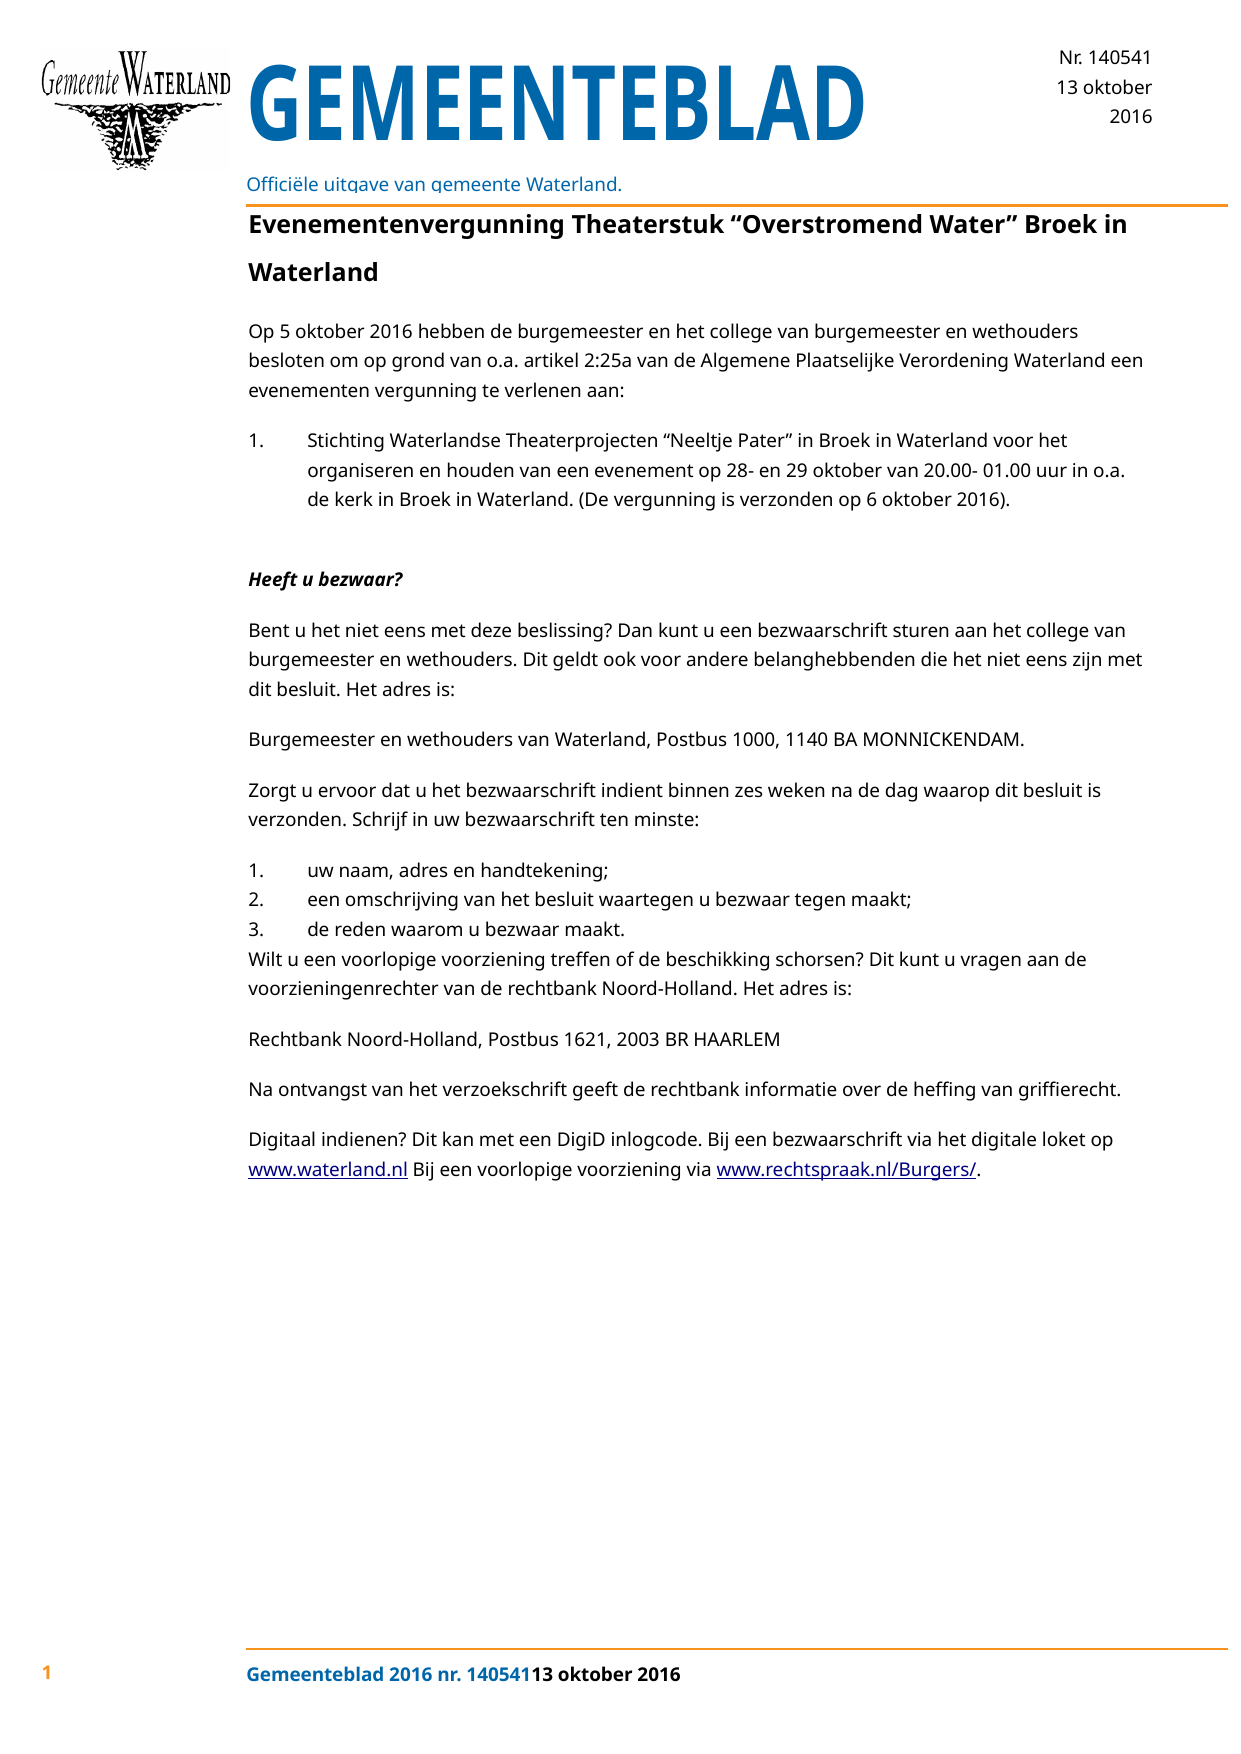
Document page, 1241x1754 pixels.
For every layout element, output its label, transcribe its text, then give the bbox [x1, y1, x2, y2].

text Burgemeester en wethouders van Waterland, Postbus 1000, 1140 BA MONNICKENDAM. [248, 727, 1152, 752]
text Wilt u een voorlopige voorziening treffen of de beschikking schorsen? Dit kunt u vragen aan de voorzieningenrechter van de rechtbank Noord-Holland. Het adres is: [248, 946, 1152, 1001]
list een omschrijving van het besluit waartegen u bezwaar tegen maakt; [248, 887, 1152, 912]
text Na ontvangst van het verzoekschrift geeft de rechtbank informatie over de heffing van griffierecht. [248, 1076, 1152, 1102]
text Heeft u bezwaar? [248, 567, 1152, 592]
text Op 5 oktober 2016 hebben de burgemeester en het college van burgemeester en wethouders besloten om op grond van o.a. artikel 2:25a van de Algemene Plaatselijke Verordening Waterland een evenementen vergunning te verlenen aan: [248, 318, 1152, 403]
text Evenementenvergunning Theaterstuk “Overstromend Water” Broek in Waterland [248, 207, 1152, 288]
list Stichting Waterlandse Theaterprojecten “Neeltje Pater” in Broek in Waterland voor het organiseren en houden van een evenement op 28- en 29 oktober van 20.00- 01.00 uur in o.a. de kerk in Broek in Waterland. (De vergunning is verzonden op 6 oktober 2016). [248, 427, 1152, 512]
text Digitaal indienen? Dit kan met een DigiD inlogcode. Bij een bezwaarschrift via het digitale loket op www.waterland.nl Bij een voorlopige voorziening via www.rechtspraak.nl/Burgers/. [248, 1127, 1152, 1182]
text Zorgt u ervoor dat u het bezwaarschrift indient binnen zes weken na de dag waarop dit besluit is verzonden. Schrijf in uw bezwaarschrift ten minste: [248, 777, 1152, 832]
text Bent u het niet eens met deze beslissing? Dan kunt u een bezwaarschrift sturen aan het college van burgemeester en wethouders. Dit geldt ook voor andere belanghebbenden die het niet eens zijn met dit besluit. Het adres is: [248, 617, 1152, 702]
list uw naam, adres en handtekening; [248, 857, 1152, 883]
list de reden waarom u bezwaar maakt. [248, 916, 1152, 942]
picture [41, 47, 231, 172]
text Rechtbank Noord-Holland, Postbus 1621, 2003 BR HAARLEM [248, 1026, 1152, 1052]
